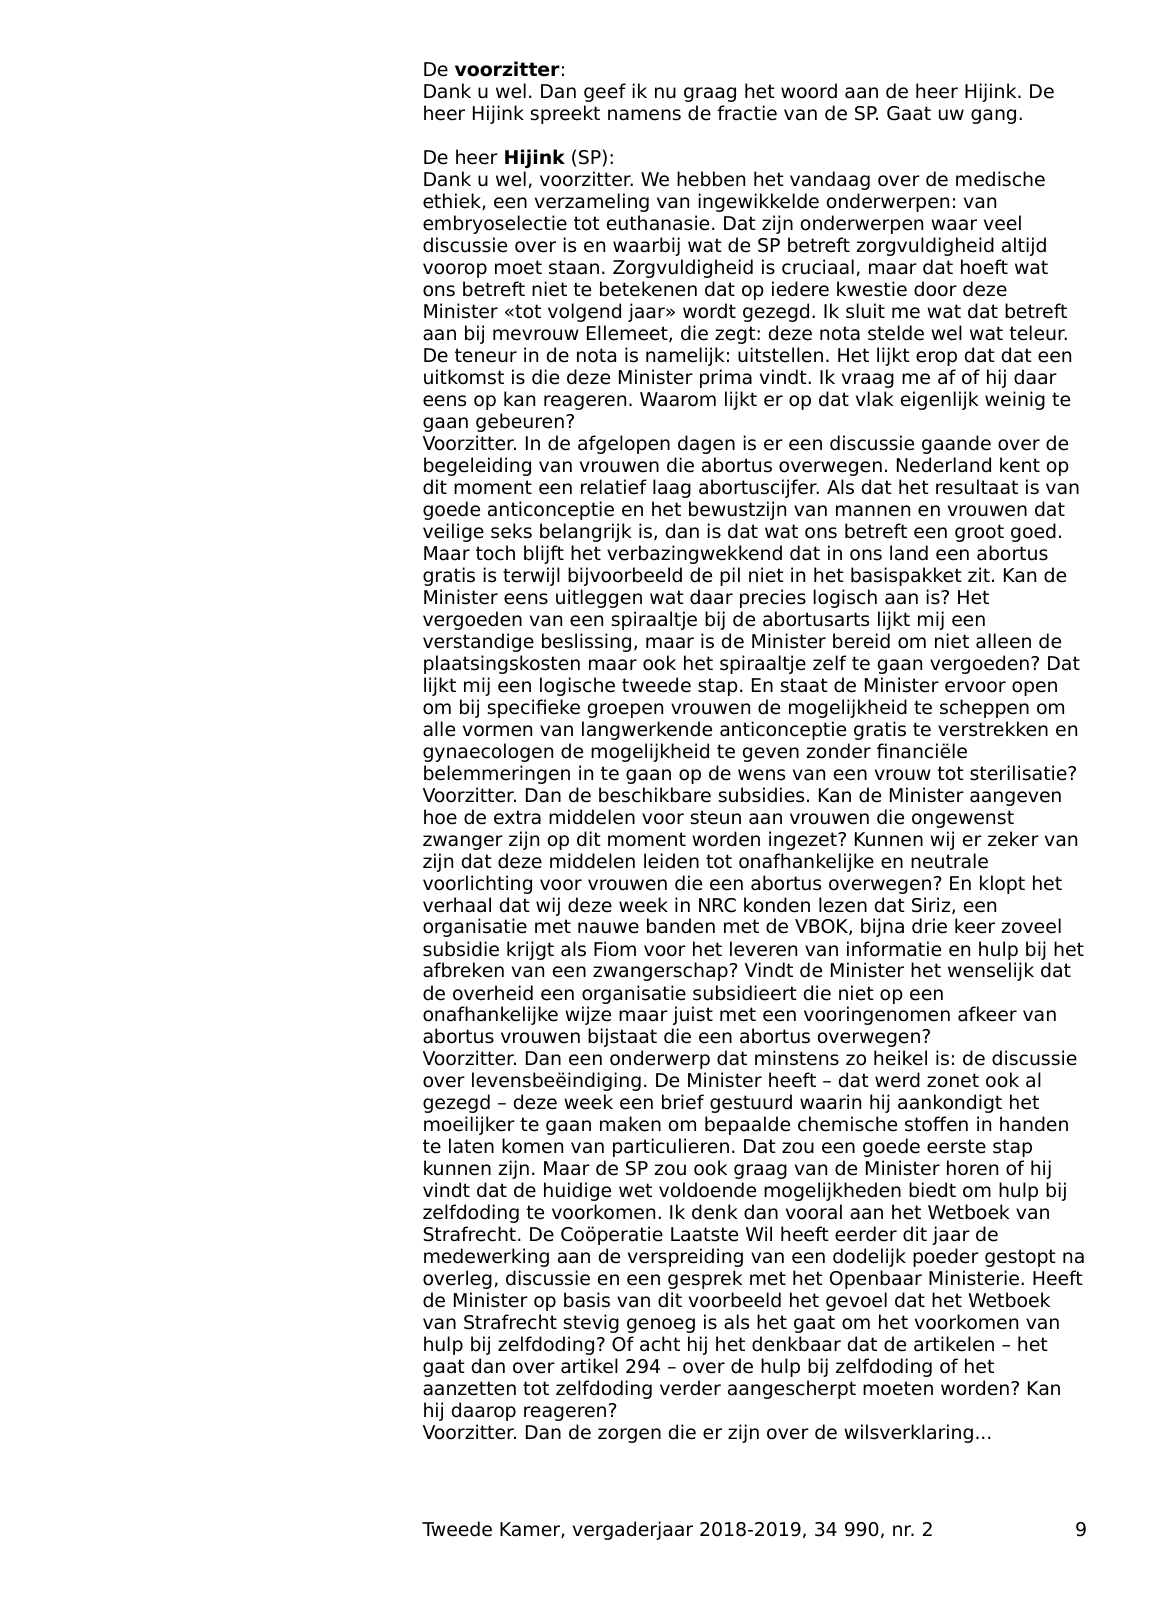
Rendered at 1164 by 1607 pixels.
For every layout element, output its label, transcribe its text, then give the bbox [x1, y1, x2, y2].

text Dank u wel. Dan geef ik nu graag het woord aan de heer Hijink. De heer Hijink spreekt namens de fractie van de SP. Gaat uw gang. [422, 81, 1087, 125]
text De heer Hijink (SP): [422, 147, 1087, 169]
text Voorzitter. Dan de beschikbare subsidies. Kan de Minister aangeven hoe de extra middelen voor steun aan vrouwen die ongewenst zwanger zijn op dit moment worden ingezet? Kunnen wij er zeker van zijn dat deze middelen leiden tot onafhankelijke en neutrale voorlichting voor vrouwen die een abortus overwegen? En klopt het verhaal dat wij deze week in NRC konden lezen dat Siriz, een organisatie met nauwe banden met de VBOK, bijna drie keer zoveel subsidie krijgt als Fiom voor het leveren van informatie en hulp bij het afbreken van een zwangerschap? Vindt de Minister het wenselijk dat de overheid een organisatie subsidieert die niet op een onafhankelijke wijze maar juist met een vooringenomen afkeer van abortus vrouwen bijstaat die een abortus overwegen? [422, 784, 1087, 1048]
text Voorzitter. Dan de zorgen die er zijn over de wilsverklaring... [422, 1422, 1087, 1444]
text Voorzitter. Dan een onderwerp dat minstens zo heikel is: de discussie over levensbeëindiging. De Minister heeft – dat werd zonet ook al gezegd – deze week een brief gestuurd waarin hij aankondigt het moeilijker te gaan maken om bepaalde chemische stoffen in handen te laten komen van particulieren. Dat zou een goede eerste stap kunnen zijn. Maar de SP zou ook graag van de Minister horen of hij vindt dat de huidige wet voldoende mogelijkheden biedt om hulp bij zelfdoding te voorkomen. Ik denk dan vooral aan het Wetboek van Strafrecht. De Coöperatie Laatste Wil heeft eerder dit jaar de medewerking aan de verspreiding van een dodelijk poeder gestopt na overleg, discussie en een gesprek met het Openbaar Ministerie. Heeft de Minister op basis van dit voorbeeld het gevoel dat het Wetboek van Strafrecht stevig genoeg is als het gaat om het voorkomen van hulp bij zelfdoding? Of acht hij het denkbaar dat de artikelen – het gaat dan over artikel 294 – over de hulp bij zelfdoding of het aanzetten tot zelfdoding verder aangescherpt moeten worden? Kan hij daarop reageren? [422, 1048, 1087, 1422]
text Voorzitter. In de afgelopen dagen is er een discussie gaande over de begeleiding van vrouwen die abortus overwegen. Nederland kent op dit moment een relatief laag abortuscijfer. Als dat het resultaat is van goede anticonceptie en het bewustzijn van mannen en vrouwen dat veilige seks belangrijk is, dan is dat wat ons betreft een groot goed. Maar toch blijft het verbazingwekkend dat in ons land een abortus gratis is terwijl bijvoorbeeld de pil niet in het basispakket zit. Kan de Minister eens uitleggen wat daar precies logisch aan is? Het vergoeden van een spiraaltje bij de abortusarts lijkt mij een verstandige beslissing, maar is de Minister bereid om niet alleen de plaatsingskosten maar ook het spiraaltje zelf te gaan vergoeden? Dat lijkt mij een logische tweede stap. En staat de Minister ervoor open om bij specifieke groepen vrouwen de mogelijkheid te scheppen om alle vormen van langwerkende anticonceptie gratis te verstrekken en gynaecologen de mogelijkheid te geven zonder financiële belemmeringen in te gaan op de wens van een vrouw tot sterilisatie? [422, 433, 1087, 784]
text De voorzitter: [422, 59, 1087, 81]
text Dank u wel, voorzitter. We hebben het vandaag over de medische ethiek, een verzameling van ingewikkelde onderwerpen: van embryoselectie tot euthanasie. Dat zijn onderwerpen waar veel discussie over is en waarbij wat de SP betreft zorgvuldigheid altijd voorop moet staan. Zorgvuldigheid is cruciaal, maar dat hoeft wat ons betreft niet te betekenen dat op iedere kwestie door deze Minister «tot volgend jaar» wordt gezegd. Ik sluit me wat dat betreft aan bij mevrouw Ellemeet, die zegt: deze nota stelde wel wat teleur. De teneur in de nota is namelijk: uitstellen. Het lijkt erop dat dat een uitkomst is die deze Minister prima vindt. Ik vraag me af of hij daar eens op kan reageren. Waarom lijkt er op dat vlak eigenlijk weinig te gaan gebeuren? [422, 169, 1087, 433]
